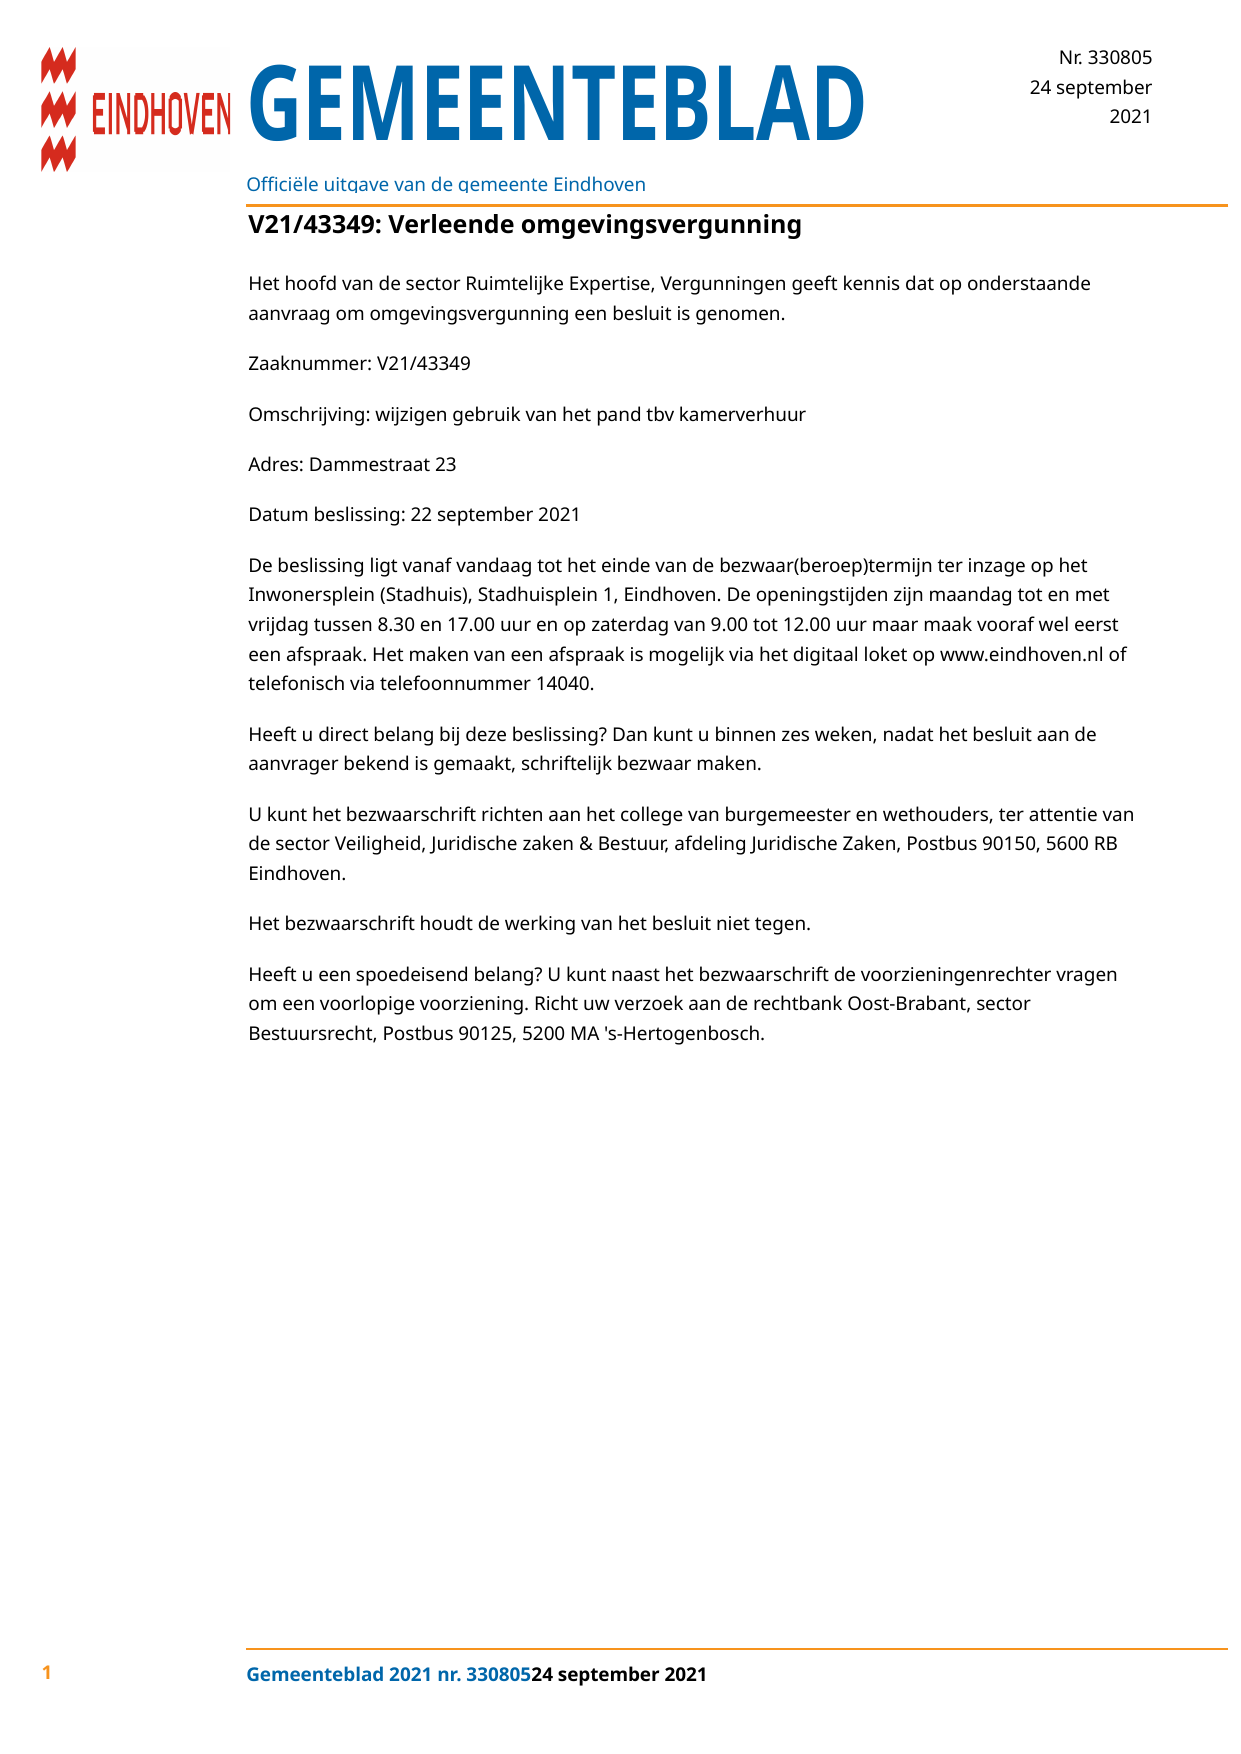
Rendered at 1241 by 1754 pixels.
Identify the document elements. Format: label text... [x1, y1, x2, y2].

text Datum beslissing: 22 september 2021 [248, 502, 1152, 527]
text V21/43349: Verleende omgevingsvergunning [248, 207, 1152, 241]
text Heeft u een spoedeisend belang? U kunt naast het bezwaarschrift de voorzieningenrechter vragen om een voorlopige voorziening. Richt uw verzoek aan de rechtbank Oost-Brabant, sector Bestuursrecht, Postbus 90125, 5200 MA 's-Hertogenbosch. [248, 961, 1152, 1046]
text Heeft u direct belang bij deze beslissing? Dan kunt u binnen zes weken, nadat het besluit aan de aanvrager bekend is gemaakt, schriftelijk bezwaar maken. [248, 721, 1152, 776]
picture [41, 47, 231, 172]
text Omschrijving: wijzigen gebruik van het pand tbv kamerverhuur [248, 401, 1152, 426]
text U kunt het bezwaarschrift richten aan het college van burgemeester en wethouders, ter attentie van de sector Veiligheid, Juridische zaken & Bestuur, afdeling Juridische Zaken, Postbus 90150, 5600 RB Eindhoven. [248, 801, 1152, 886]
text Zaaknummer: V21/43349 [248, 350, 1152, 376]
text Het hoofd van de sector Ruimtelijke Expertise, Vergunningen geeft kennis dat op onderstaande aanvraag om omgevingsvergunning een besluit is genomen. [248, 270, 1152, 326]
text Adres: Dammestraat 23 [248, 451, 1152, 477]
text De beslissing ligt vanaf vandaag tot het einde van de bezwaar(beroep)termijn ter inzage op het Inwonersplein (Stadhuis), Stadhuisplein 1, Eindhoven. De openingstijden zijn maandag tot en met vrijdag tussen 8.30 en 17.00 uur en op zaterdag van 9.00 tot 12.00 uur maar maak vooraf wel eerst een afspraak. Het maken van een afspraak is mogelijk via het digitaal loket op www.eindhoven.nl of telefonisch via telefoonnummer 14040. [248, 552, 1152, 696]
text Het bezwaarschrift houdt de werking van het besluit niet tegen. [248, 910, 1152, 936]
